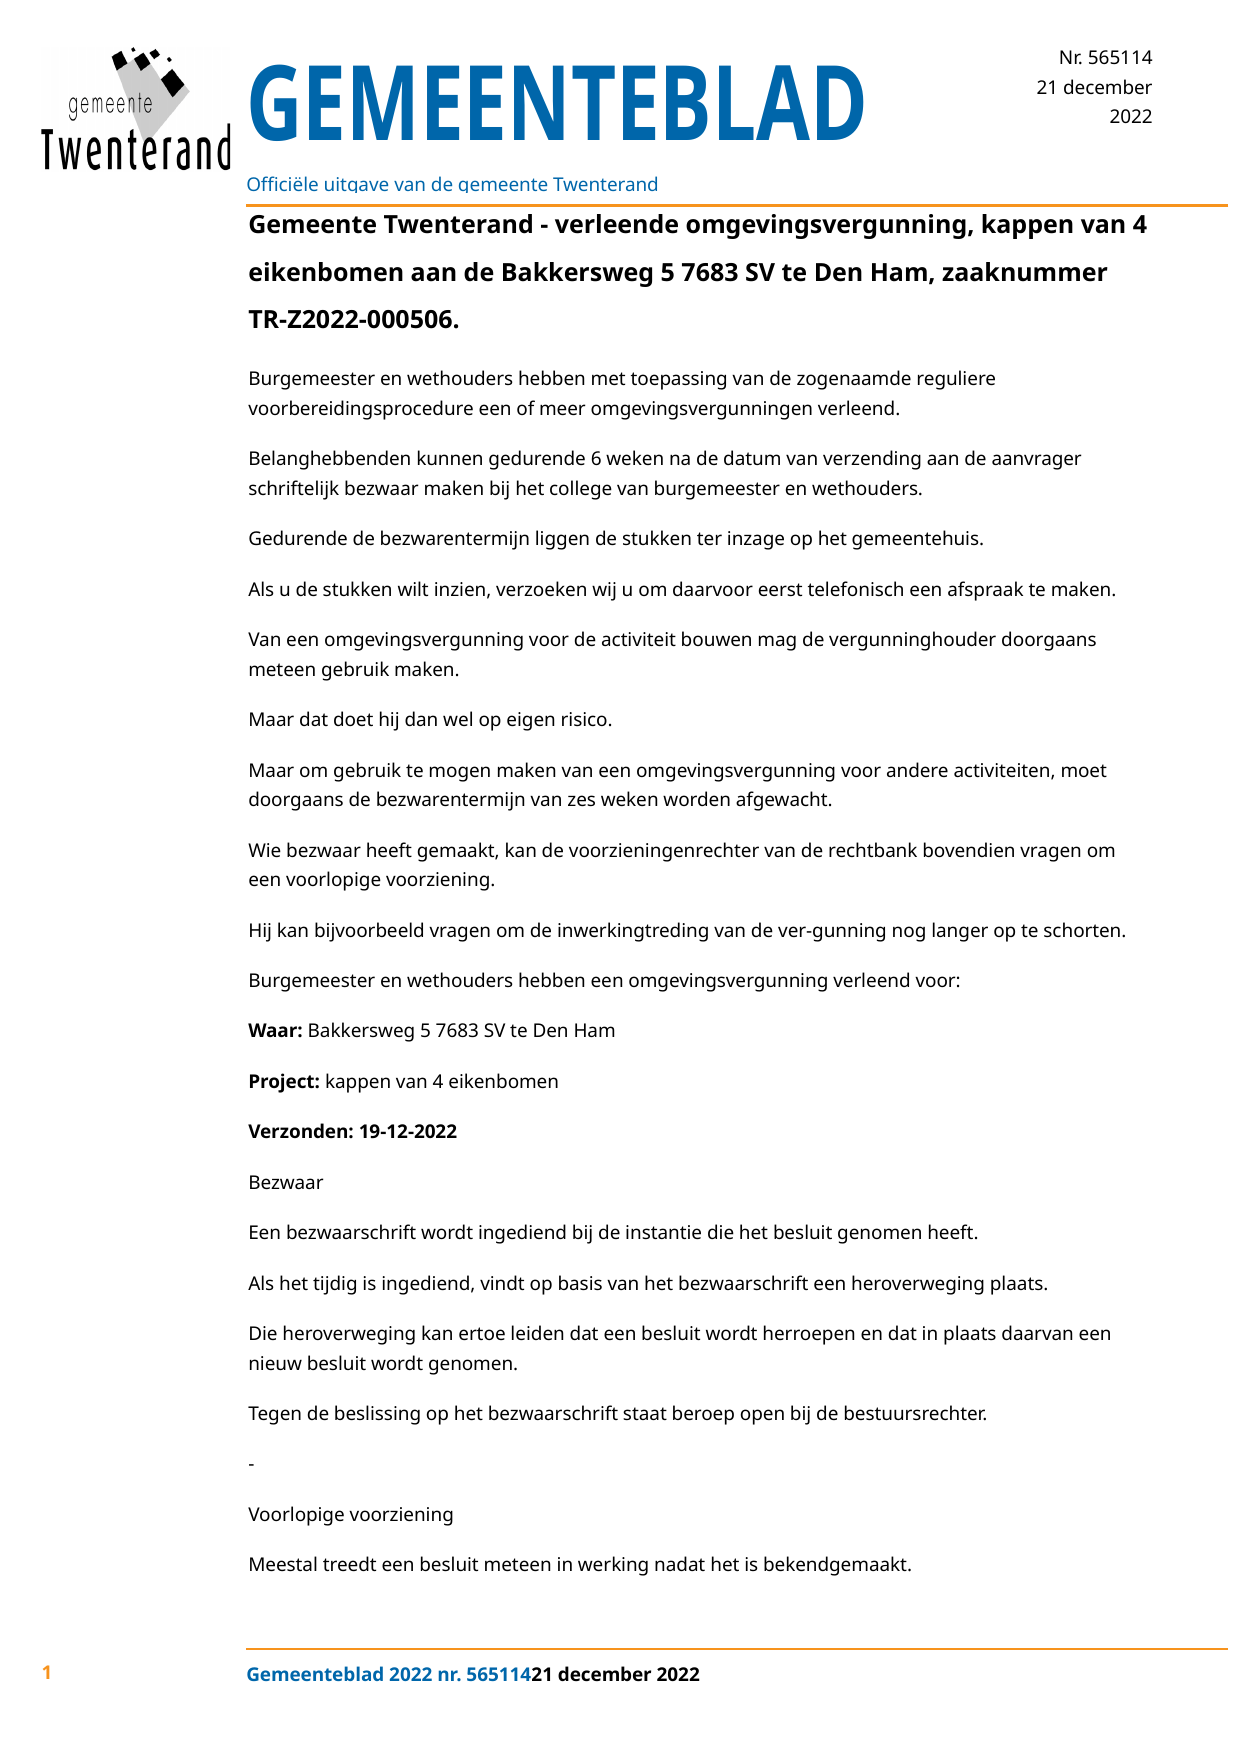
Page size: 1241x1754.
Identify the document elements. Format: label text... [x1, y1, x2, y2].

text Gemeente Twenterand - verleende omgevingsvergunning, kappen van 4 eikenbomen aan de Bakkersweg 5 7683 SV te Den Ham, zaaknummer TR-Z2022-000506. [248, 207, 1152, 336]
text Als u de stukken wilt inzien, verzoeken wij u om daarvoor eerst telefonisch een afspraak te maken. [248, 576, 1152, 602]
text - [248, 1451, 1152, 1476]
text Een bezwaarschrift wordt ingediend bij de instantie die het besluit genomen heeft. [248, 1219, 1152, 1245]
text Hij kan bijvoorbeeld vragen om de inwerkingtreding van de ver-gunning nog langer op te schorten. [248, 917, 1152, 942]
text Wie bezwaar heeft gemaakt, kan de voorzieningenrechter van de rechtbank bovendien vragen om een voorlopige voorziening. [248, 837, 1152, 892]
text Tegen de beslissing op het bezwaarschrift staat beroep open bij de bestuursrechter. [248, 1400, 1152, 1426]
text Die heroverweging kan ertoe leiden dat een besluit wordt herroepen en dat in plaats daarvan een nieuw besluit wordt genomen. [248, 1320, 1152, 1375]
text Van een omgevingsvergunning voor de activiteit bouwen mag de vergunninghouder doorgaans meteen gebruik maken. [248, 626, 1152, 682]
text Waar: Bakkersweg 5 7683 SV te Den Ham [248, 1018, 1152, 1043]
picture [41, 47, 231, 172]
text Burgemeester en wethouders hebben met toepassing van de zogenaamde reguliere voorbereidingsprocedure een of meer omgevingsvergunningen verleend. [248, 366, 1152, 421]
text Meestal treedt een besluit meteen in werking nadat het is bekendgemaakt. [248, 1551, 1152, 1577]
text Verzonden: 19-12-2022 [248, 1118, 1152, 1144]
text Gedurende de bezwarentermijn liggen de stukken ter inzage op het gemeentehuis. [248, 526, 1152, 551]
text Maar om gebruik te mogen maken van een omgevingsvergunning voor andere activiteiten, moet doorgaans de bezwarentermijn van zes weken worden afgewacht. [248, 757, 1152, 812]
text Belanghebbenden kunnen gedurende 6 weken na de datum van verzending aan de aanvrager schriftelijk bezwaar maken bij het college van burgemeester en wethouders. [248, 446, 1152, 501]
text Als het tijdig is ingediend, vindt op basis van het bezwaarschrift een heroverweging plaats. [248, 1270, 1152, 1295]
text Bezwaar [248, 1169, 1152, 1194]
text Voorlopige voorziening [248, 1501, 1152, 1527]
text Project: kappen van 4 eikenbomen [248, 1068, 1152, 1094]
text Maar dat doet hij dan wel op eigen risico. [248, 706, 1152, 732]
text Burgemeester en wethouders hebben een omgevingsvergunning verleend voor: [248, 967, 1152, 993]
